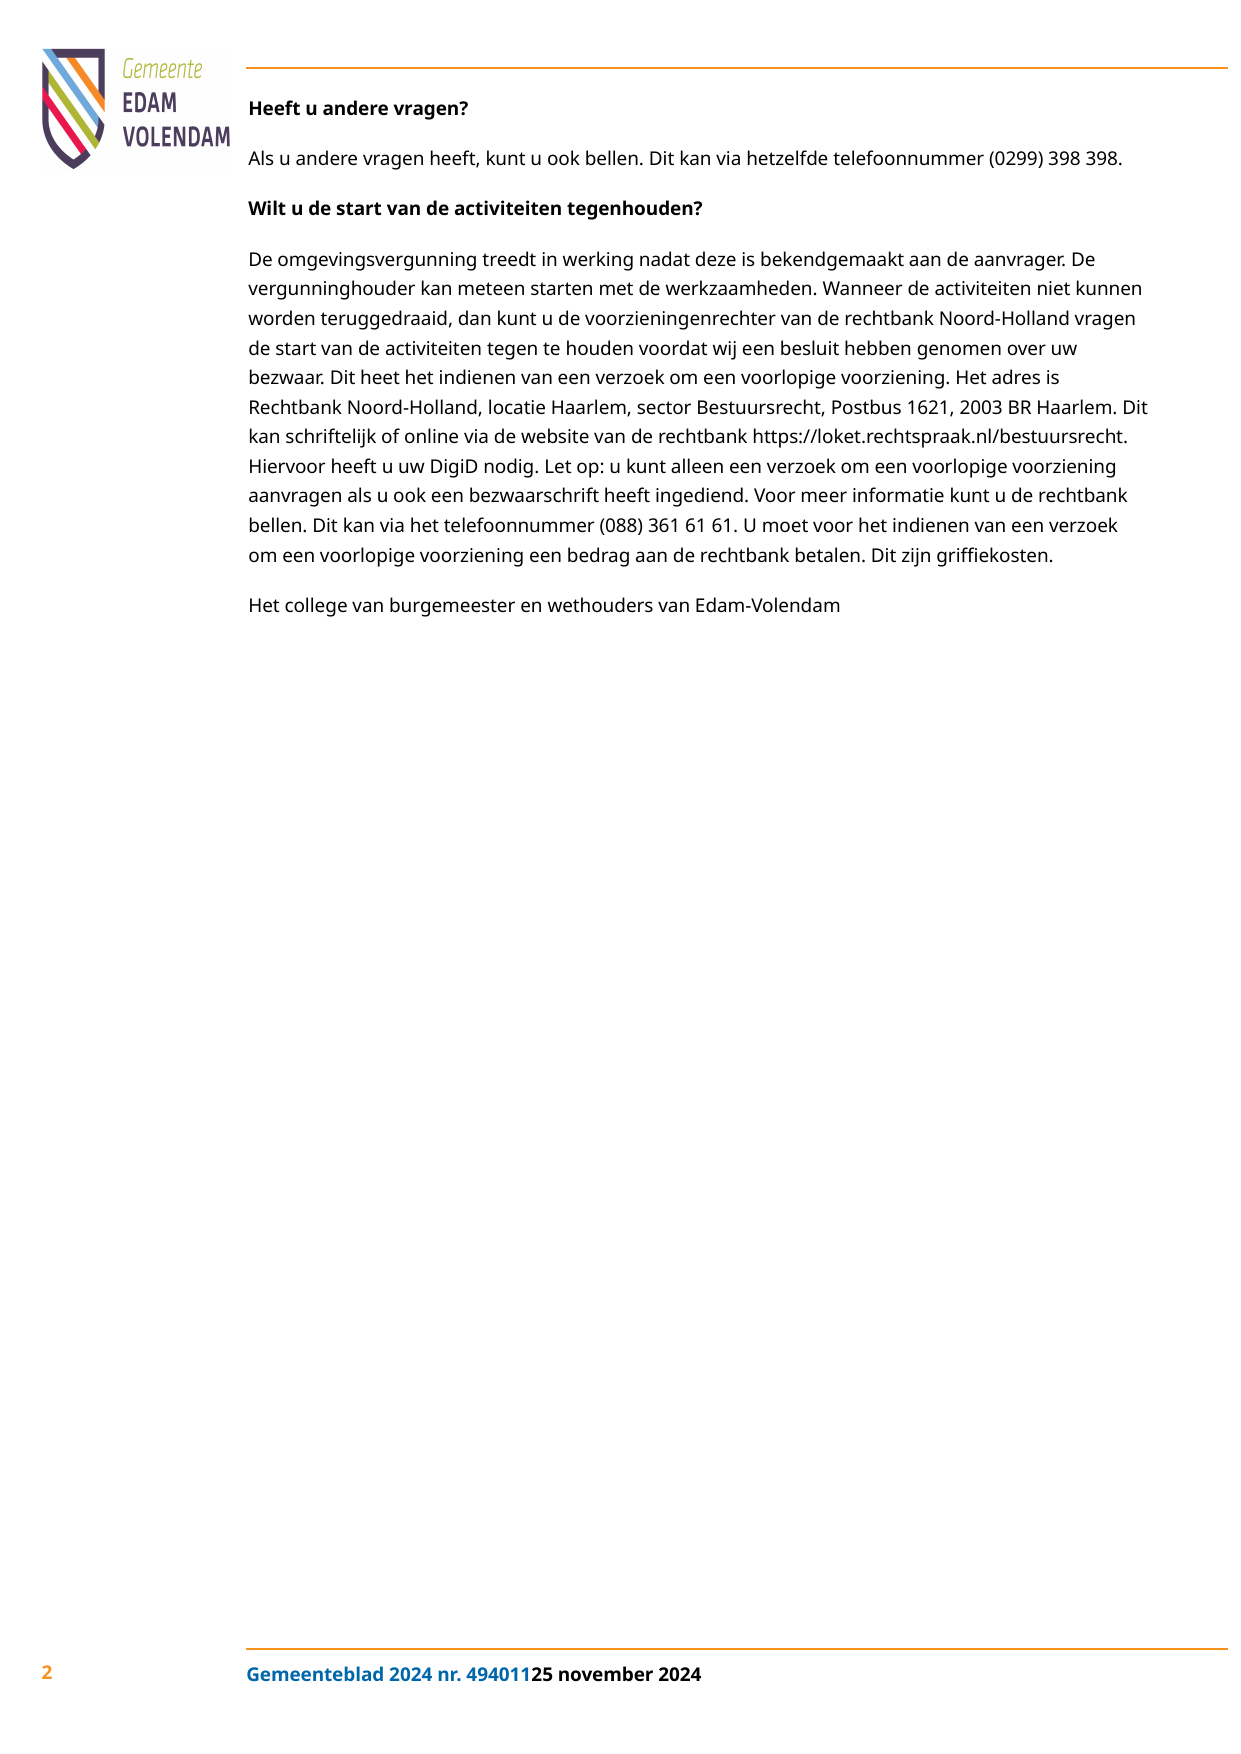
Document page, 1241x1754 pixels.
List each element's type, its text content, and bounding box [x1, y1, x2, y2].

text Wilt u de start van de activiteiten tegenhouden? [248, 196, 1152, 221]
text De omgevingsvergunning treedt in werking nadat deze is bekendgemaakt aan de aanvrager. De vergunninghouder kan meteen starten met de werkzaamheden. Wanneer de activiteiten niet kunnen worden teruggedraaid, dan kunt u de voorzieningenrechter van de rechtbank Noord-Holland vragen de start van de activiteiten tegen te houden voordat wij een besluit hebben genomen over uw bezwaar. Dit heet het indienen van een verzoek om een voorlopige voorziening. Het adres is Rechtbank Noord-Holland, locatie Haarlem, sector Bestuursrecht, Postbus 1621, 2003 BR Haarlem. Dit kan schriftelijk of online via de website van de rechtbank https://loket.rechtspraak.nl/bestuursrecht. Hiervoor heeft u uw DigiD nodig. Let op: u kunt alleen een verzoek om een voorlopige voorziening aanvragen als u ook een bezwaarschrift heeft ingediend. Voor meer informatie kunt u de rechtbank bellen. Dit kan via het telefoonnummer (088) 361 61 61. U moet voor het indienen van een verzoek om een voorlopige voorziening een bedrag aan de rechtbank betalen. Dit zijn griffiekosten. [248, 246, 1152, 568]
text Het college van burgemeester en wethouders van Edam-Volendam [248, 592, 1152, 618]
picture [41, 47, 231, 172]
text Als u andere vragen heeft, kunt u ook bellen. Dit kan via hetzelfde telefoonnummer (0299) 398 398. [248, 145, 1152, 171]
text Heeft u andere vragen? [248, 95, 1152, 121]
